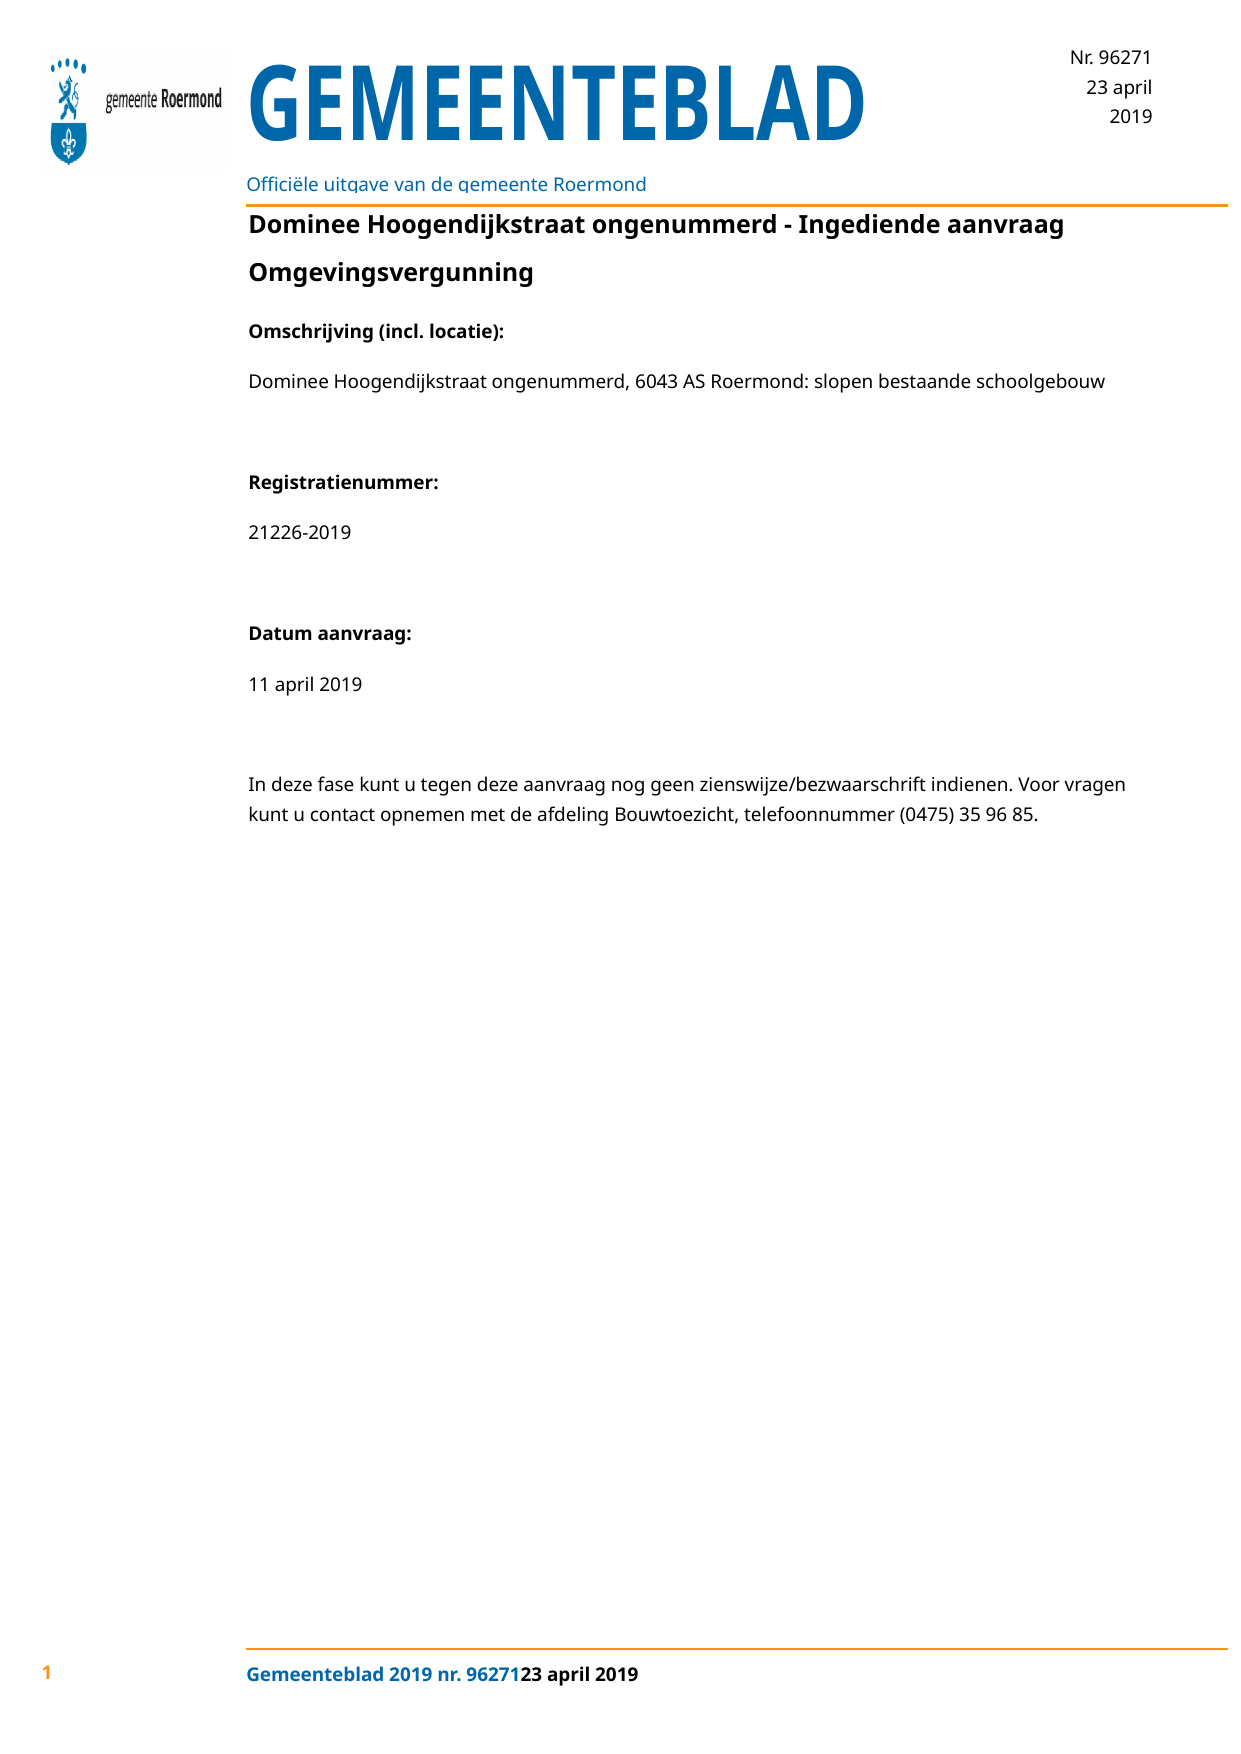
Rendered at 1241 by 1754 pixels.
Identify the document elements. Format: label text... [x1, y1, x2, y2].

text Datum aanvraag: [248, 620, 1152, 646]
text Registratienummer: [248, 469, 1152, 495]
text 11 april 2019 [248, 671, 1152, 697]
text In deze fase kunt u tegen deze aanvraag nog geen zienswijze/bezwaarschrift indienen. Voor vragen kunt u contact opnemen met de afdeling Bouwtoezicht, telefoonnummer (0475) 35 96 85. [248, 772, 1152, 827]
text Dominee Hoogendijkstraat ongenummerd - Ingediende aanvraag Omgevingsvergunning [248, 207, 1152, 288]
text Dominee Hoogendijkstraat ongenummerd, 6043 AS Roermond: slopen bestaande schoolgebouw [248, 368, 1152, 394]
picture [41, 47, 231, 172]
text Omschrijving (incl. locatie): [248, 318, 1152, 344]
text 21226-2019 [248, 519, 1152, 545]
